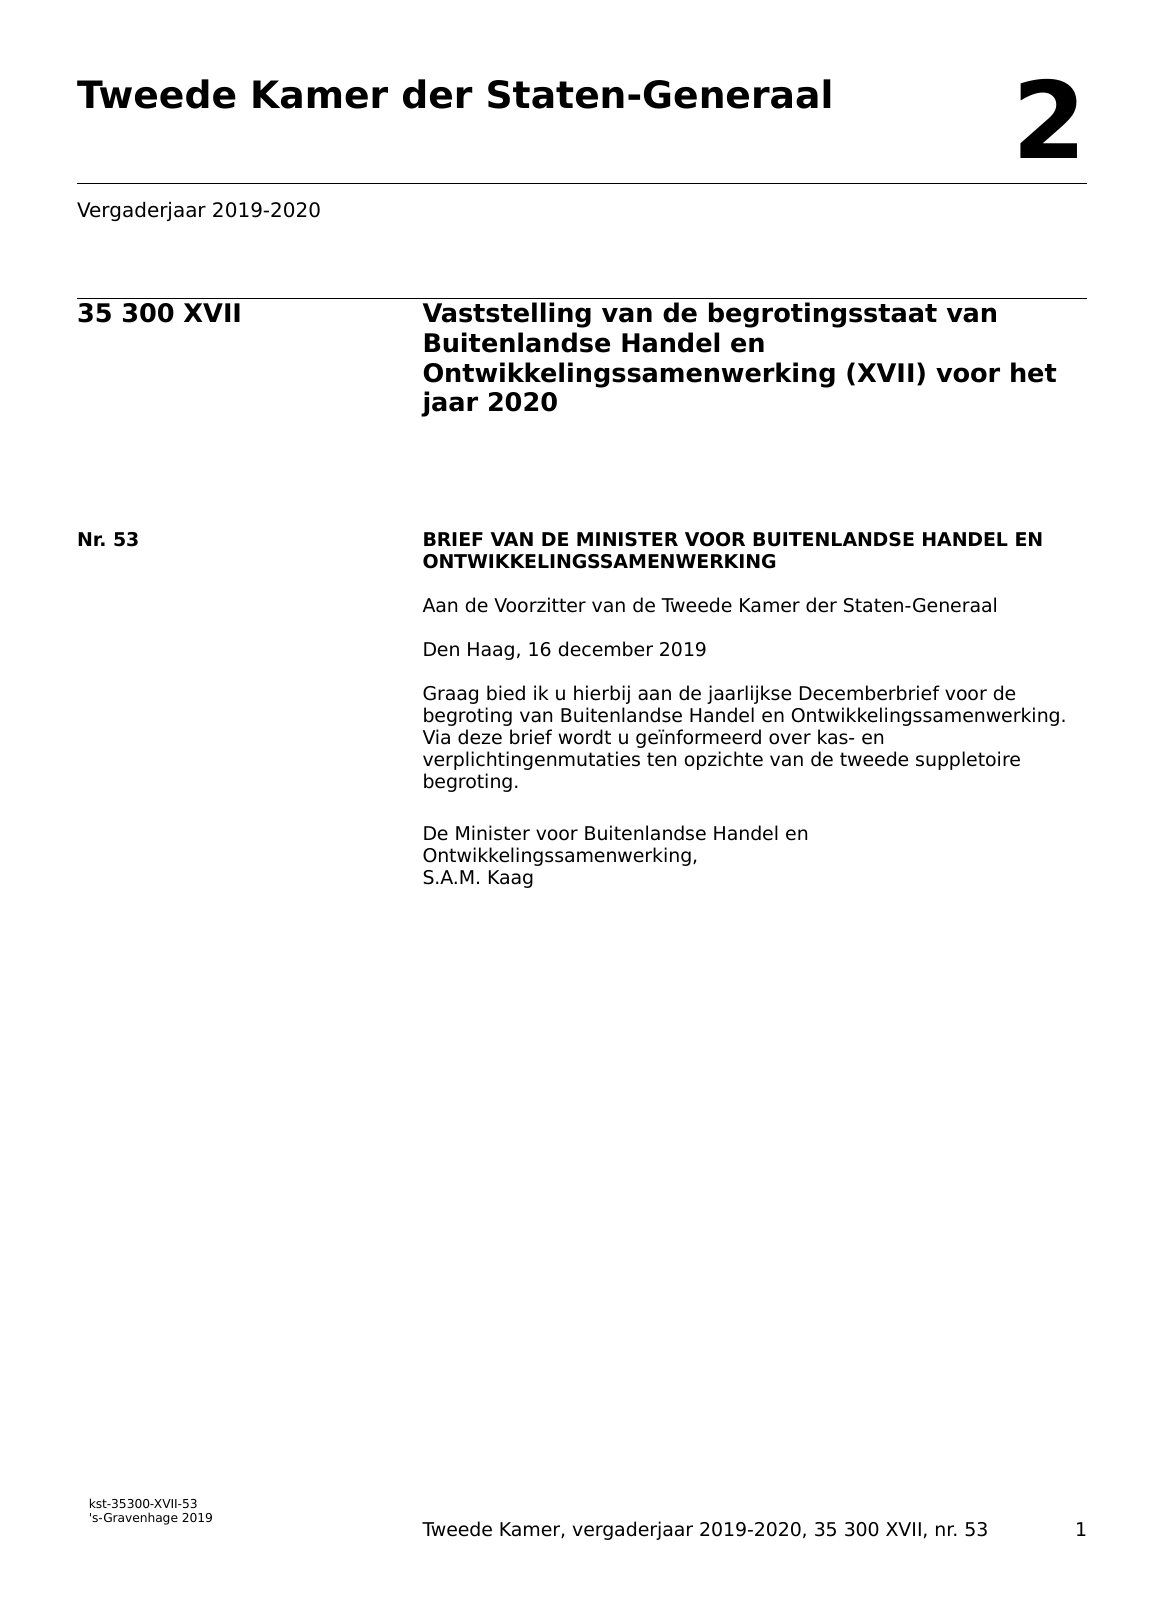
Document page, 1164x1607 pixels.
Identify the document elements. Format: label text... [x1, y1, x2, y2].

text Den Haag, 16 december 2019 [422, 639, 1087, 661]
table_header 2 [886, 59, 1087, 183]
subtitle Nr. 53 BRIEF VAN DE MINISTER VOOR BUITENLANDSE HANDEL EN ONTWIKKELINGSSAMENWERKING [77, 529, 1087, 573]
text Aan de Voorzitter van de Tweede Kamer der Staten-Generaal [422, 595, 1087, 617]
text Graag bied ik u hierbij aan de jaarlijkse Decemberbrief voor de begroting van Buitenlandse Handel en Ontwikkelingssamenwerking. Via deze brief wordt u geïnformeerd over kas- en verplichtingenmutaties ten opzichte van de tweede suppletoire begroting. [422, 683, 1087, 793]
table_header Tweede Kamer der Staten-Generaal [77, 59, 886, 183]
text 's-Gravenhage 2019 [88, 1511, 323, 1525]
text kst-35300-XVII-53 [88, 1497, 323, 1511]
text De Minister voor Buitenlandse Handel en Ontwikkelingssamenwerking, S.A.M. Kaag [422, 823, 1087, 889]
table_cell Vergaderjaar 2019-2020 [77, 184, 1087, 298]
subtitle 35 300 XVII Vaststelling van de begrotingsstaat van Buitenlandse Handel en Ontwikkelingssamenwerking (XVII) voor het jaar 2020 [77, 299, 1087, 418]
